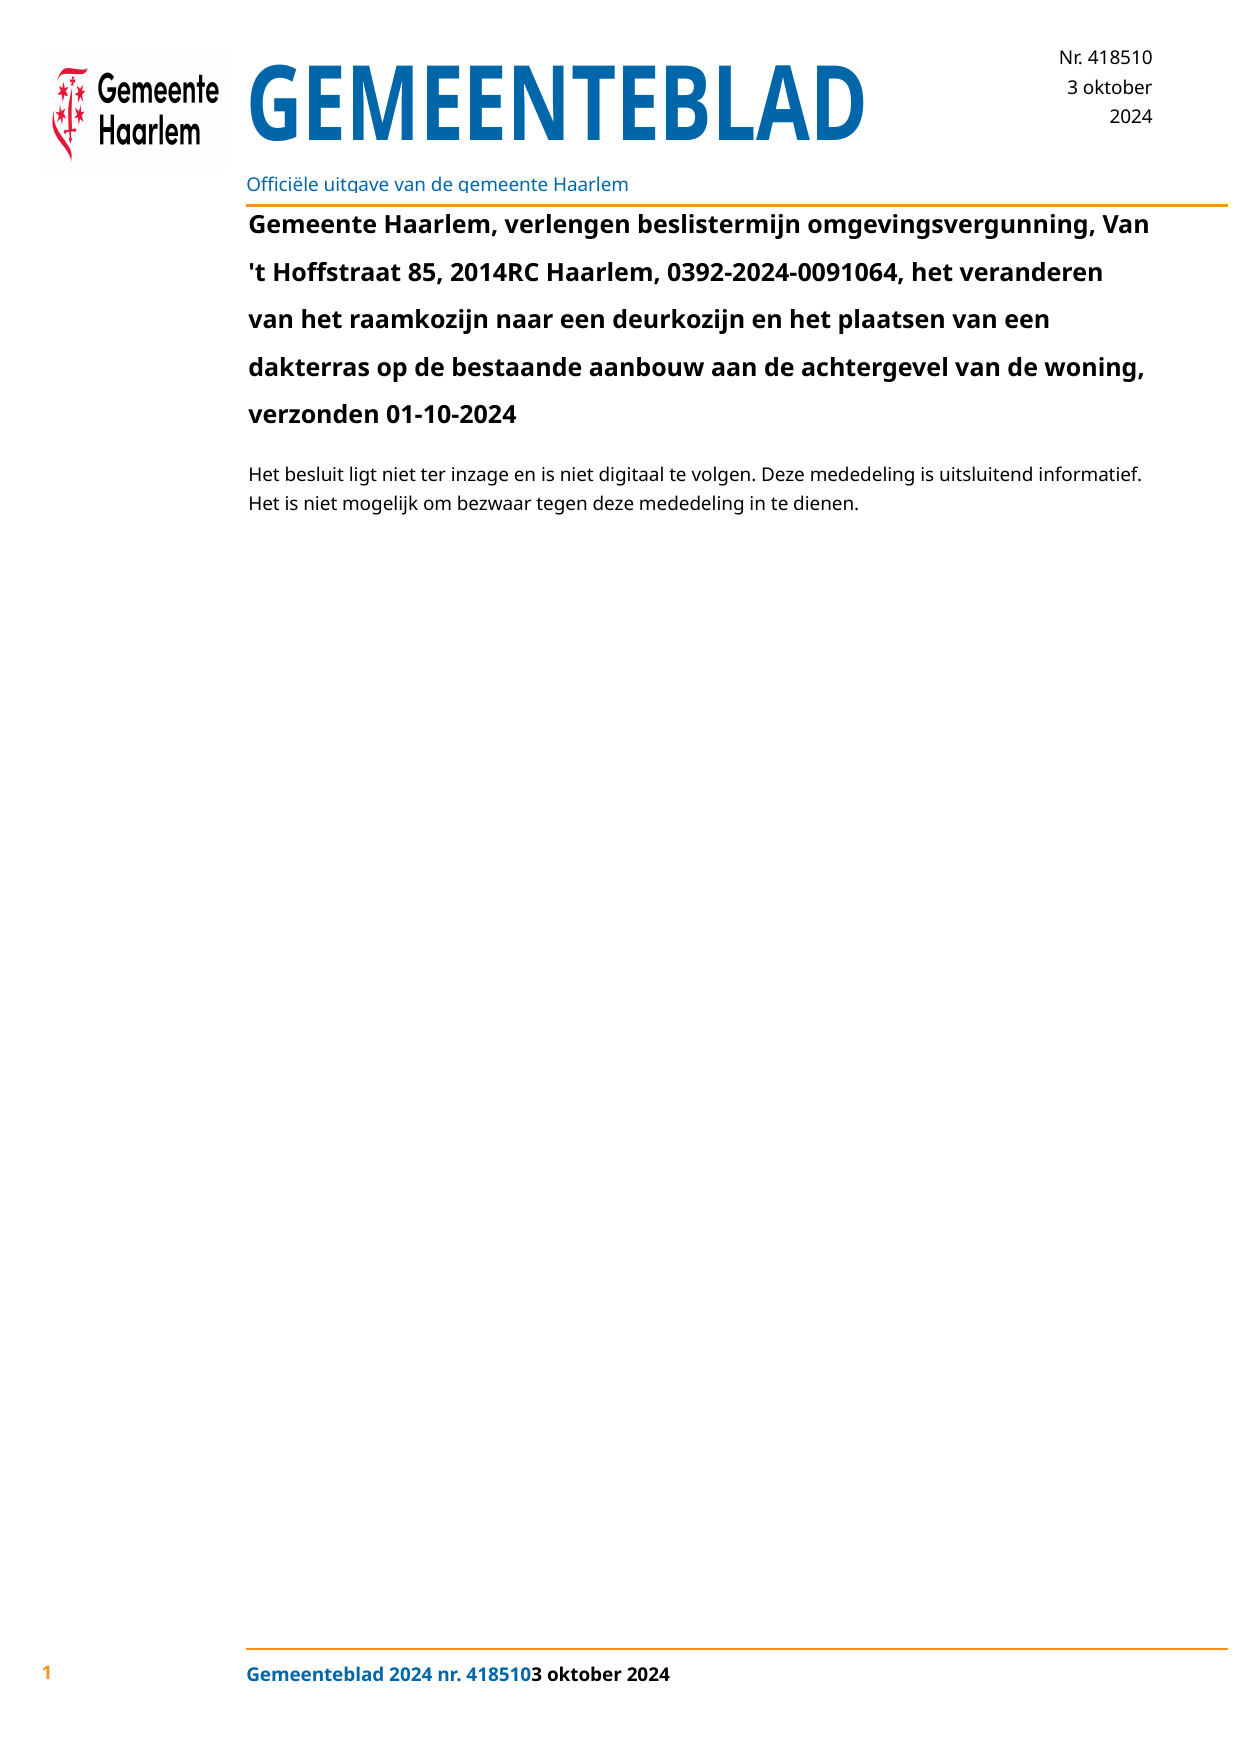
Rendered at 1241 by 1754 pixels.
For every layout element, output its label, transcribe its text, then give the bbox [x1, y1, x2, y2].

picture [41, 47, 231, 172]
text Gemeente Haarlem, verlengen beslistermijn omgevingsvergunning, Van 't Hoffstraat 85, 2014RC Haarlem, 0392-2024-0091064, het veranderen van het raamkozijn naar een deurkozijn en het plaatsen van een dakterras op de bestaande aanbouw aan de achtergevel van de woning, verzonden 01-10-2024 [248, 207, 1152, 431]
text Het besluit ligt niet ter inzage en is niet digitaal te volgen. Deze mededeling is uitsluitend informatief. Het is niet mogelijk om bezwaar tegen deze mededeling in te dienen. [248, 461, 1152, 516]
